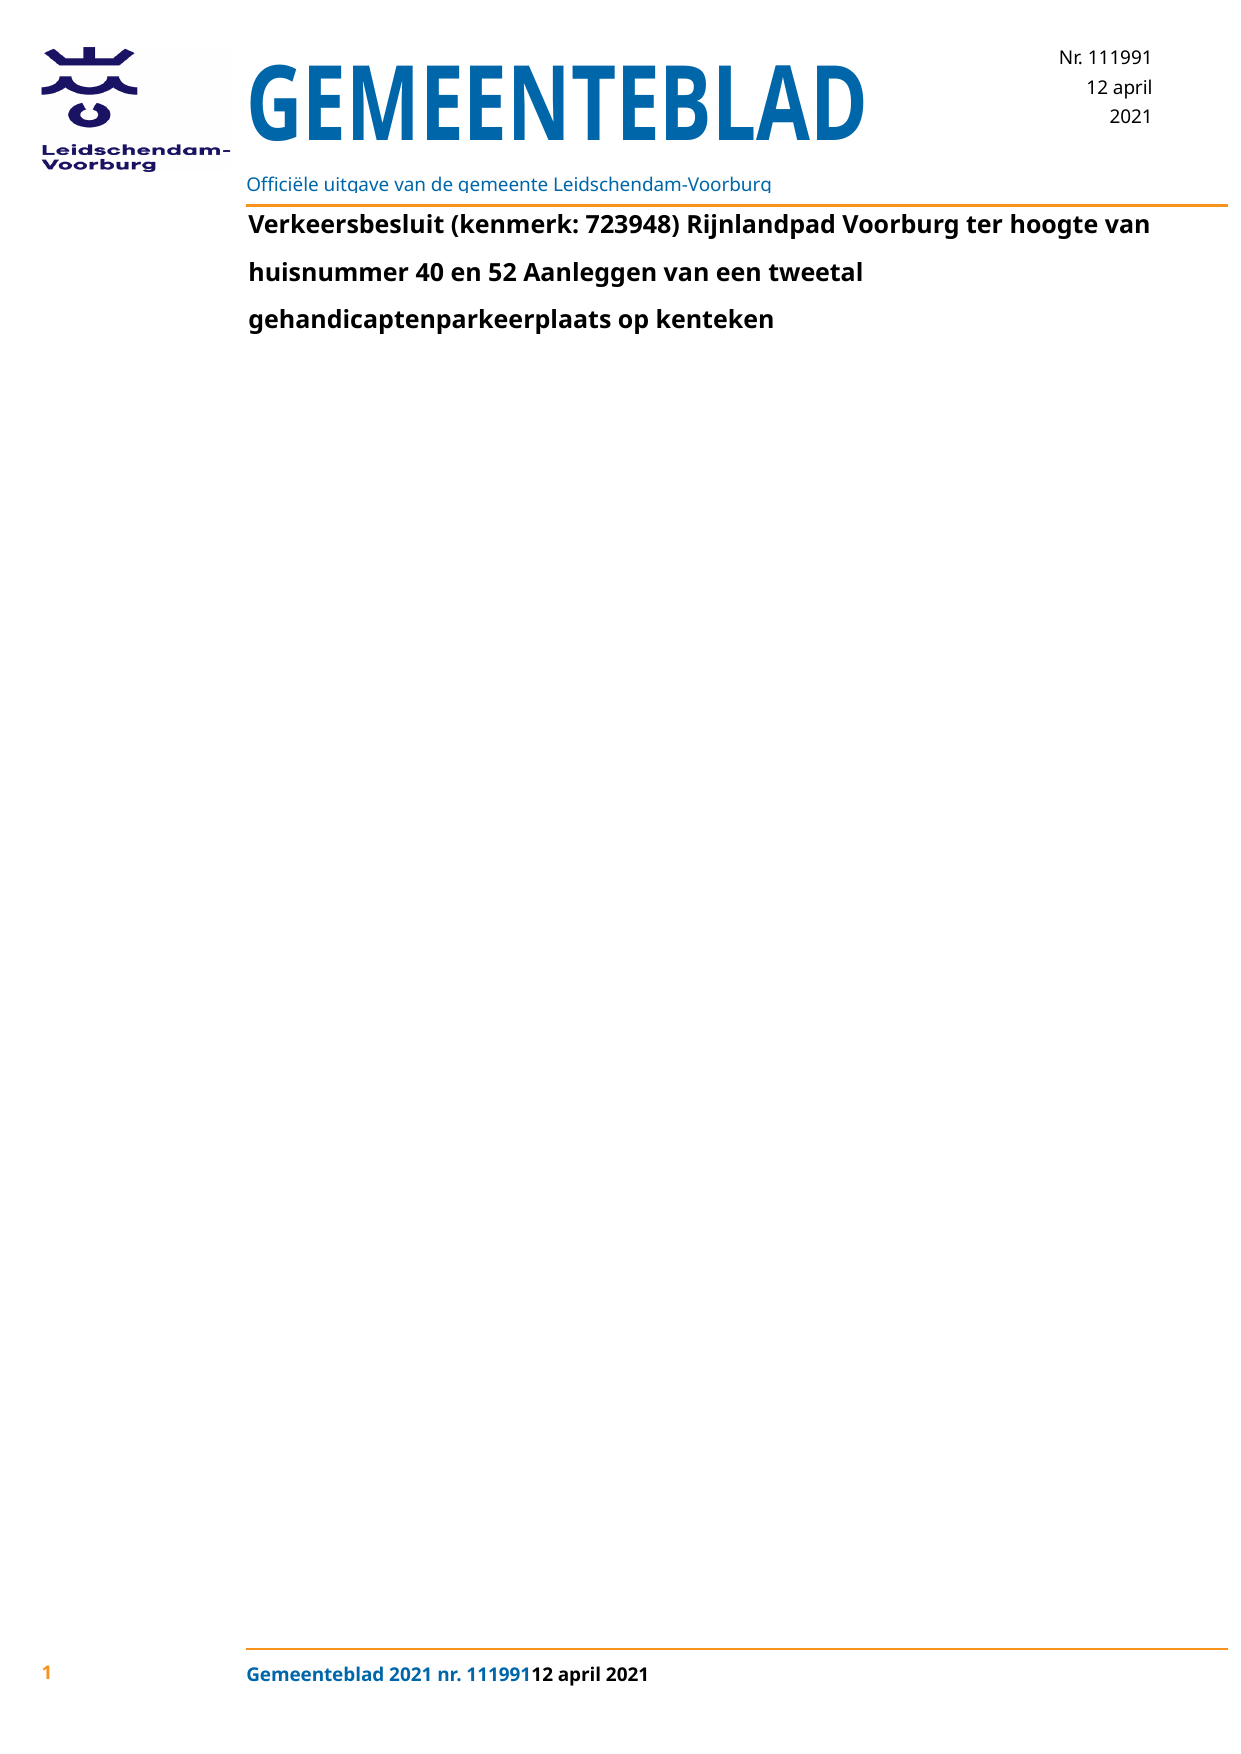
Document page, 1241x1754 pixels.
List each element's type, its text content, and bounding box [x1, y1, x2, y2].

text Verkeersbesluit (kenmerk: 723948) Rijnlandpad Voorburg ter hoogte van huisnummer 40 en 52 Aanleggen van een tweetal gehandicaptenparkeerplaats op kenteken [248, 207, 1152, 336]
picture [41, 47, 231, 172]
